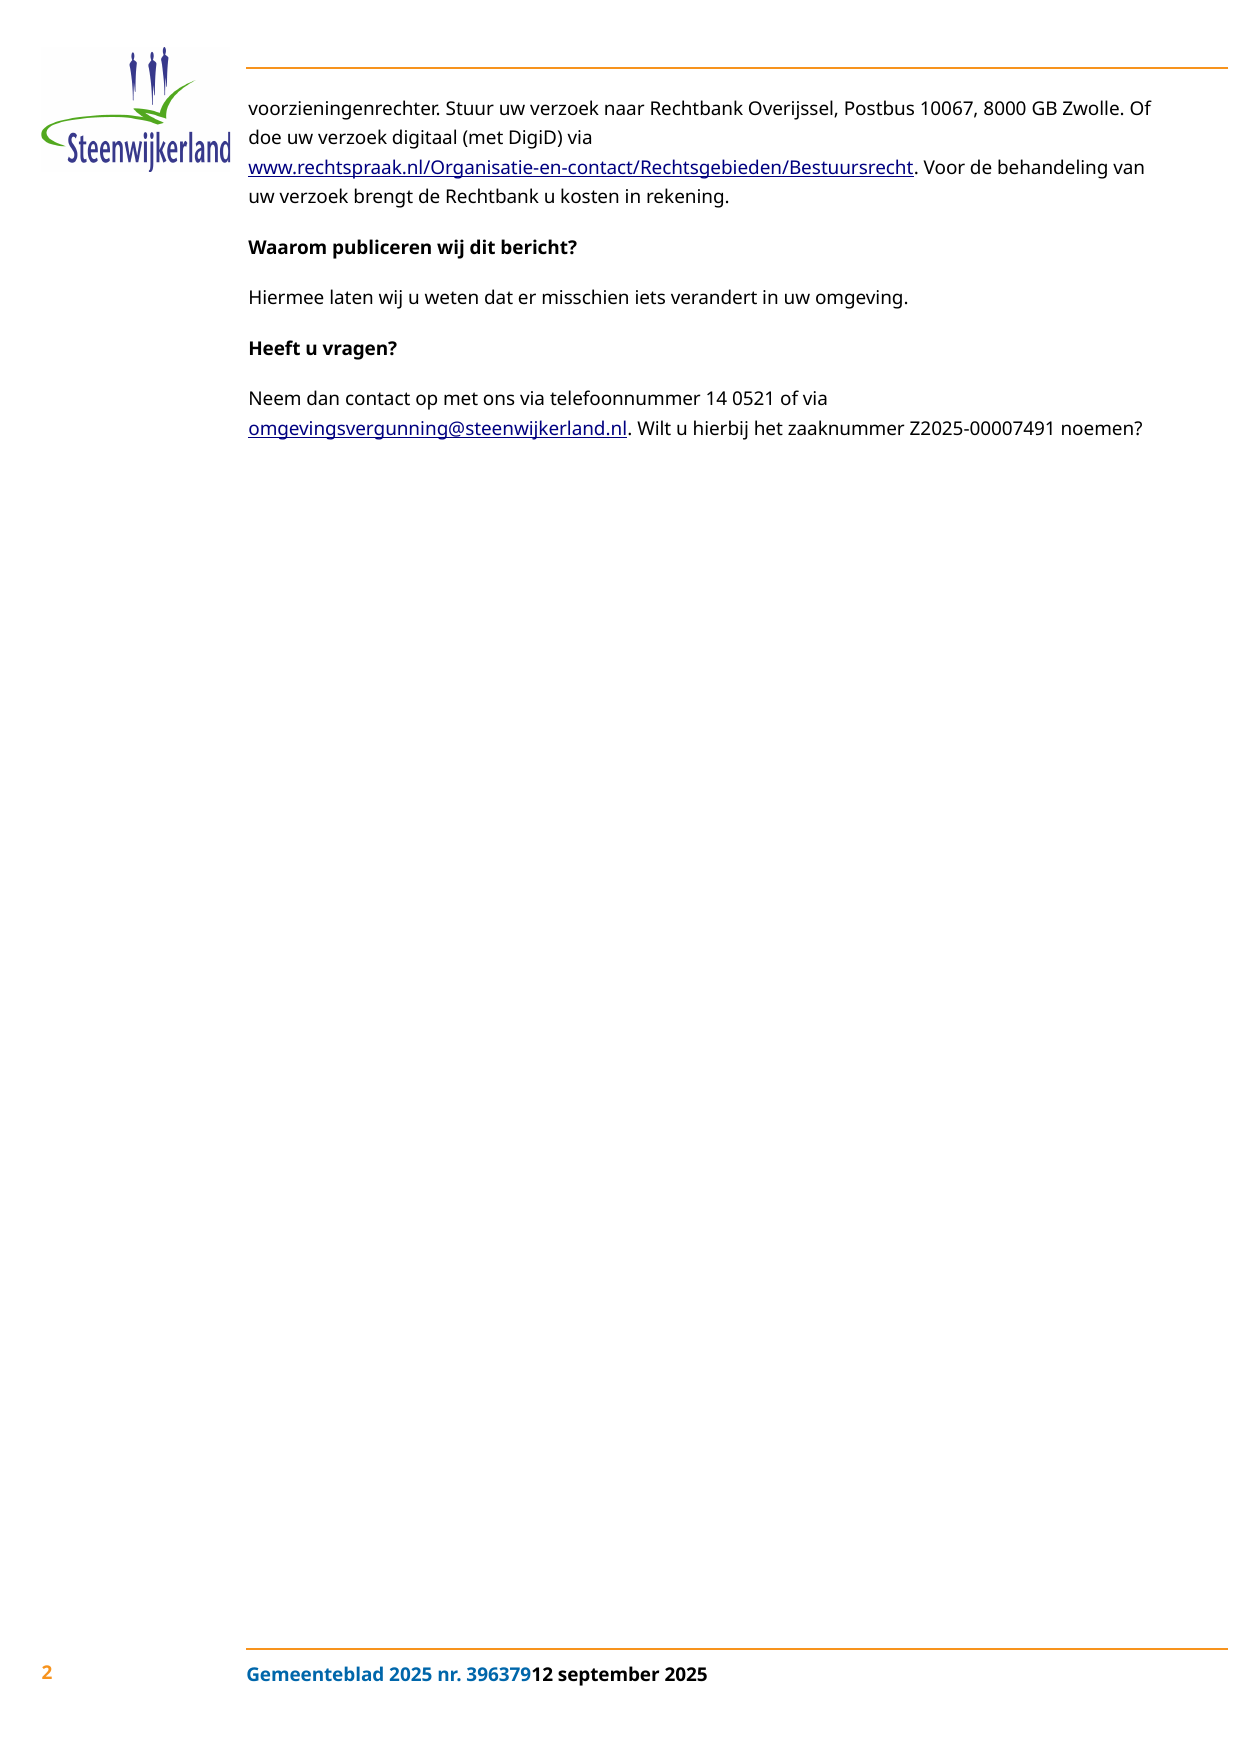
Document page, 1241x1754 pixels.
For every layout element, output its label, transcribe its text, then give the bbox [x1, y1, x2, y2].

text Waarom publiceren wij dit bericht? [248, 234, 1152, 260]
text Heeft u vragen? [248, 335, 1152, 361]
text Neem dan contact op met ons via telefoonnummer 14 0521 of via omgevingsvergunning@steenwijkerland.nl. Wilt u hierbij het zaaknummer Z2025-00007491 noemen? [248, 385, 1152, 441]
picture [41, 47, 231, 172]
text Hiermee laten wij u weten dat er misschien iets verandert in uw omgeving. [248, 284, 1152, 310]
text voorzieningenrechter. Stuur uw verzoek naar Rechtbank Overijssel, Postbus 10067, 8000 GB Zwolle. Of doe uw verzoek digitaal (met DigiD) via www.rechtspraak.nl/Organisatie-en-contact/Rechtsgebieden/Bestuursrecht. Voor de behandeling van uw verzoek brengt de Rechtbank u kosten in rekening. [248, 95, 1152, 209]
